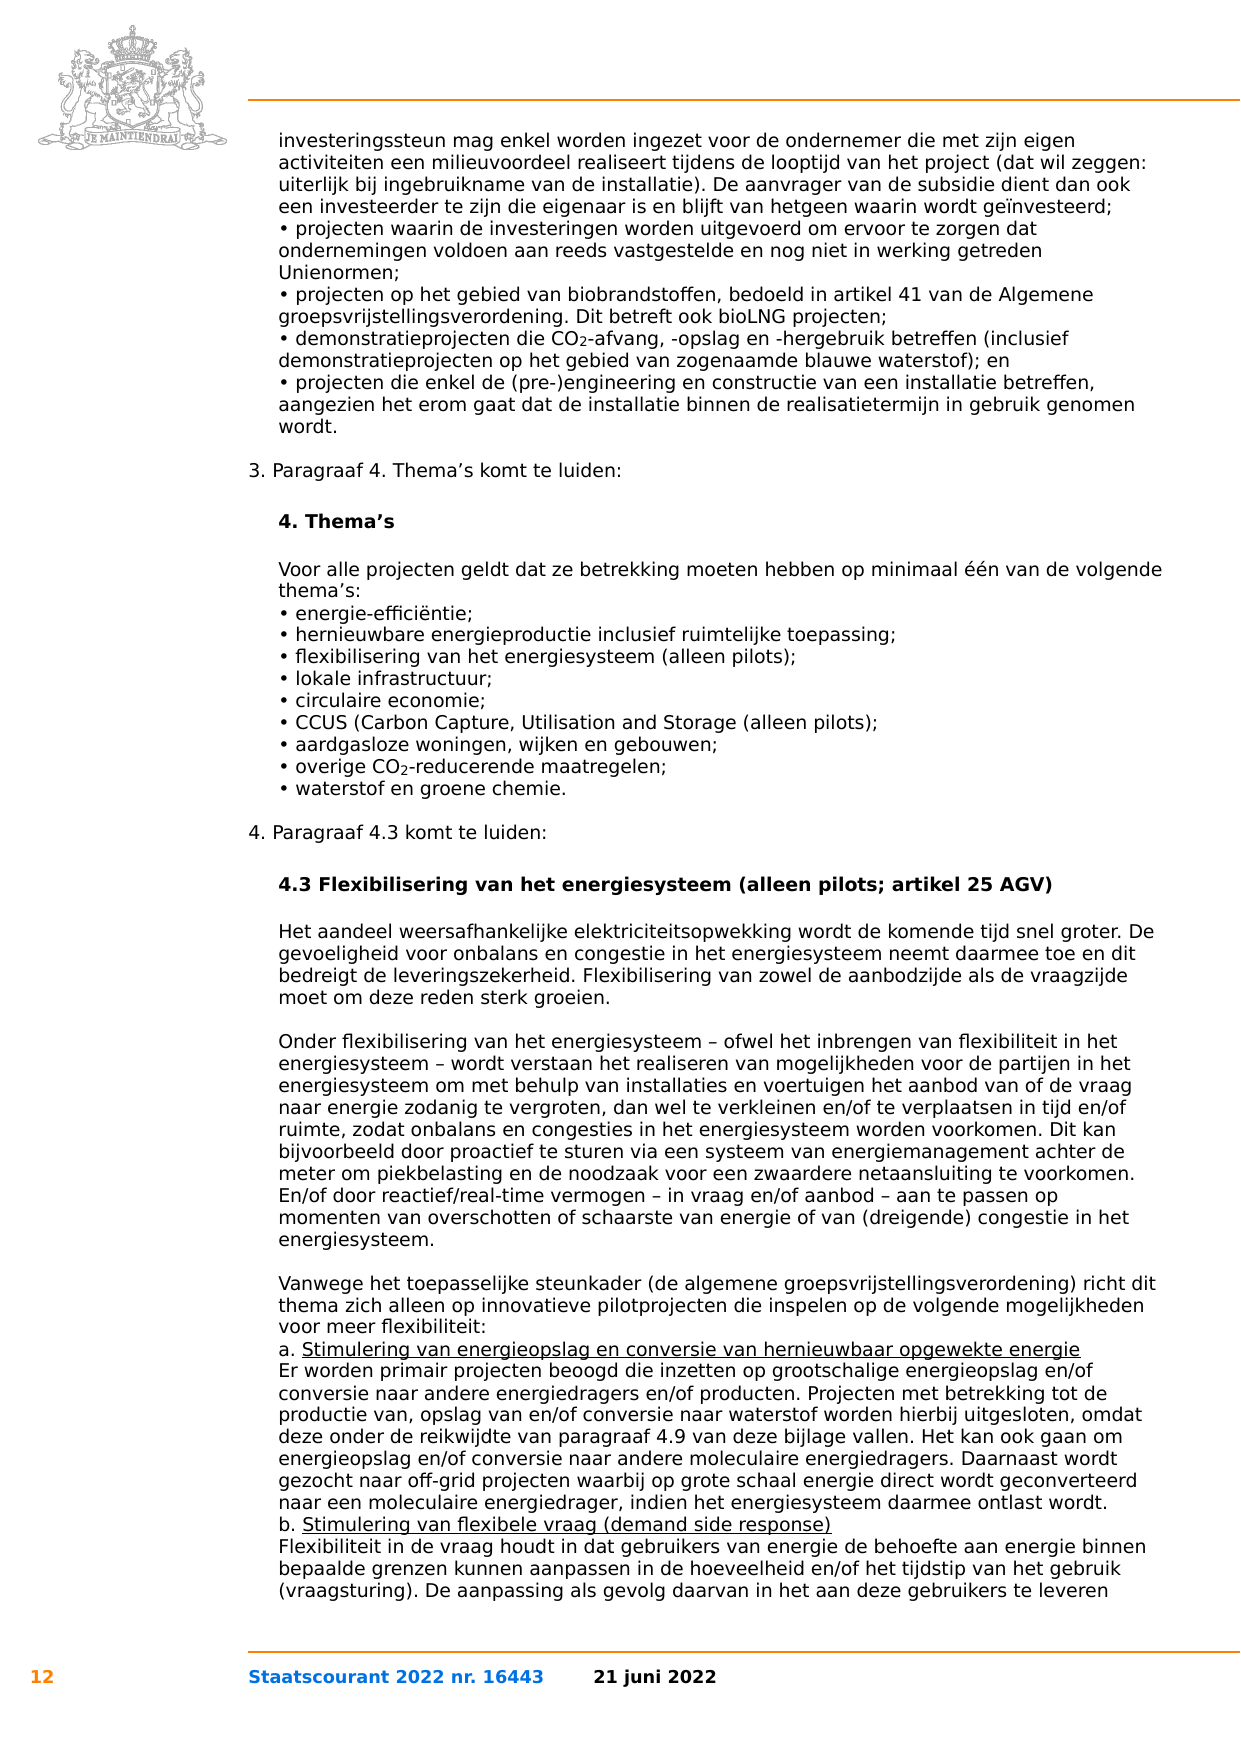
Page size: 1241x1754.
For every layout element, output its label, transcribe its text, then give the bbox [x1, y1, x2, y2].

text • overige CO2-reducerende maatregelen; [278, 756, 1163, 778]
text investeringssteun mag enkel worden ingezet voor de ondernemer die met zijn eigen activiteiten een milieuvoordeel realiseert tijdens de looptijd van het project (dat wil zeggen: uiterlijk bij ingebruikname van de installatie). De aanvrager van de subsidie dient dan ook een investeerder te zijn die eigenaar is en blijft van hetgeen waarin wordt geïnvesteerd; [278, 130, 1163, 218]
text • projecten die enkel de (pre-)engineering en constructie van een installatie betreffen, aangezien het erom gaat dat de installatie binnen de realisatietermijn in gebruik genomen wordt. [278, 372, 1163, 438]
text • aardgasloze woningen, wijken en gebouwen; [278, 734, 1163, 756]
picture [38, 25, 227, 150]
text • circulaire economie; [278, 690, 1163, 712]
text Onder flexibilisering van het energiesysteem – ofwel het inbrengen van flexibiliteit in het energiesysteem – wordt verstaan het realiseren van mogelijkheden voor de partijen in het energiesysteem om met behulp van installaties en voertuigen het aanbod van of de vraag naar energie zodanig te vergroten, dan wel te verkleinen en/of te verplaatsen in tijd en/of ruimte, zodat onbalans en congesties in het energiesysteem worden voorkomen. Dit kan bijvoorbeeld door proactief te sturen via een systeem van energiemanagement achter de meter om piekbelasting en de noodzaak voor een zwaardere netaansluiting te voorkomen. En/of door reactief/real-time vermogen – in vraag en/of aanbod – aan te passen op momenten van overschotten of schaarste van energie of van (dreigende) congestie in het energiesysteem. [278, 1031, 1163, 1251]
text • projecten op het gebied van biobrandstoffen, bedoeld in artikel 41 van de Algemene groepsvrijstellingsverordening. Dit betreft ook bioLNG projecten; [278, 284, 1163, 328]
text Flexibiliteit in de vraag houdt in dat gebruikers van energie de behoefte aan energie binnen bepaalde grenzen kunnen aanpassen in de hoeveelheid en/of het tijdstip van het gebruik (vraagsturing). De aanpassing als gevolg daarvan in het aan deze gebruikers te leveren [278, 1536, 1163, 1602]
text • energie-efficiëntie; [278, 602, 1163, 624]
text • projecten waarin de investeringen worden uitgevoerd om ervoor te zorgen dat ondernemingen voldoen aan reeds vastgestelde en nog niet in werking getreden Unienormen; [278, 218, 1163, 284]
text a. Stimulering van energieopslag en conversie van hernieuwbaar opgewekte energie [278, 1338, 1163, 1360]
text • CCUS (Carbon Capture, Utilisation and Storage (alleen pilots); [278, 712, 1163, 734]
text Voor alle projecten geldt dat ze betrekking moeten hebben op minimaal één van de volgende thema’s: [278, 558, 1163, 602]
text • hernieuwbare energieproductie inclusief ruimtelijke toepassing; [278, 624, 1163, 646]
subtitle 4. Thema’s [278, 511, 1163, 533]
text • demonstratieprojecten die CO2-afvang, -opslag en -hergebruik betreffen (inclusief demonstratieprojecten op het gebied van zogenaamde blauwe waterstof); en [278, 328, 1163, 372]
text • flexibilisering van het energiesysteem (alleen pilots); [278, 646, 1163, 668]
text Het aandeel weersafhankelijke elektriciteitsopwekking wordt de komende tijd snel groter. De gevoeligheid voor onbalans en congestie in het energiesysteem neemt daarmee toe en dit bedreigt de leveringszekerheid. Flexibilisering van zowel de aanbodzijde als de vraagzijde moet om deze reden sterk groeien. [278, 921, 1163, 1009]
text • lokale infrastructuur; [278, 668, 1163, 690]
text 4. Paragraaf 4.3 komt te luiden: [248, 822, 1163, 844]
text Er worden primair projecten beoogd die inzetten op grootschalige energieopslag en/of conversie naar andere energiedragers en/of producten. Projecten met betrekking tot de productie van, opslag van en/of conversie naar waterstof worden hierbij uitgesloten, omdat deze onder de reikwijdte van paragraaf 4.9 van deze bijlage vallen. Het kan ook gaan om energieopslag en/of conversie naar andere moleculaire energiedragers. Daarnaast wordt gezocht naar off-grid projecten waarbij op grote schaal energie direct wordt geconverteerd naar een moleculaire energiedrager, indien het energiesysteem daarmee ontlast wordt. [278, 1360, 1163, 1514]
text 3. Paragraaf 4. Thema’s komt te luiden: [248, 459, 1163, 481]
text • waterstof en groene chemie. [278, 778, 1163, 800]
text b. Stimulering van flexibele vraag (demand side response) [278, 1514, 1163, 1536]
text Vanwege het toepasselijke steunkader (de algemene groepsvrijstellingsverordening) richt dit thema zich alleen op innovatieve pilotprojecten die inspelen op de volgende mogelijkheden voor meer flexibiliteit: [278, 1272, 1163, 1338]
subtitle 4.3 Flexibilisering van het energiesysteem (alleen pilots; artikel 25 AGV) [278, 874, 1163, 896]
